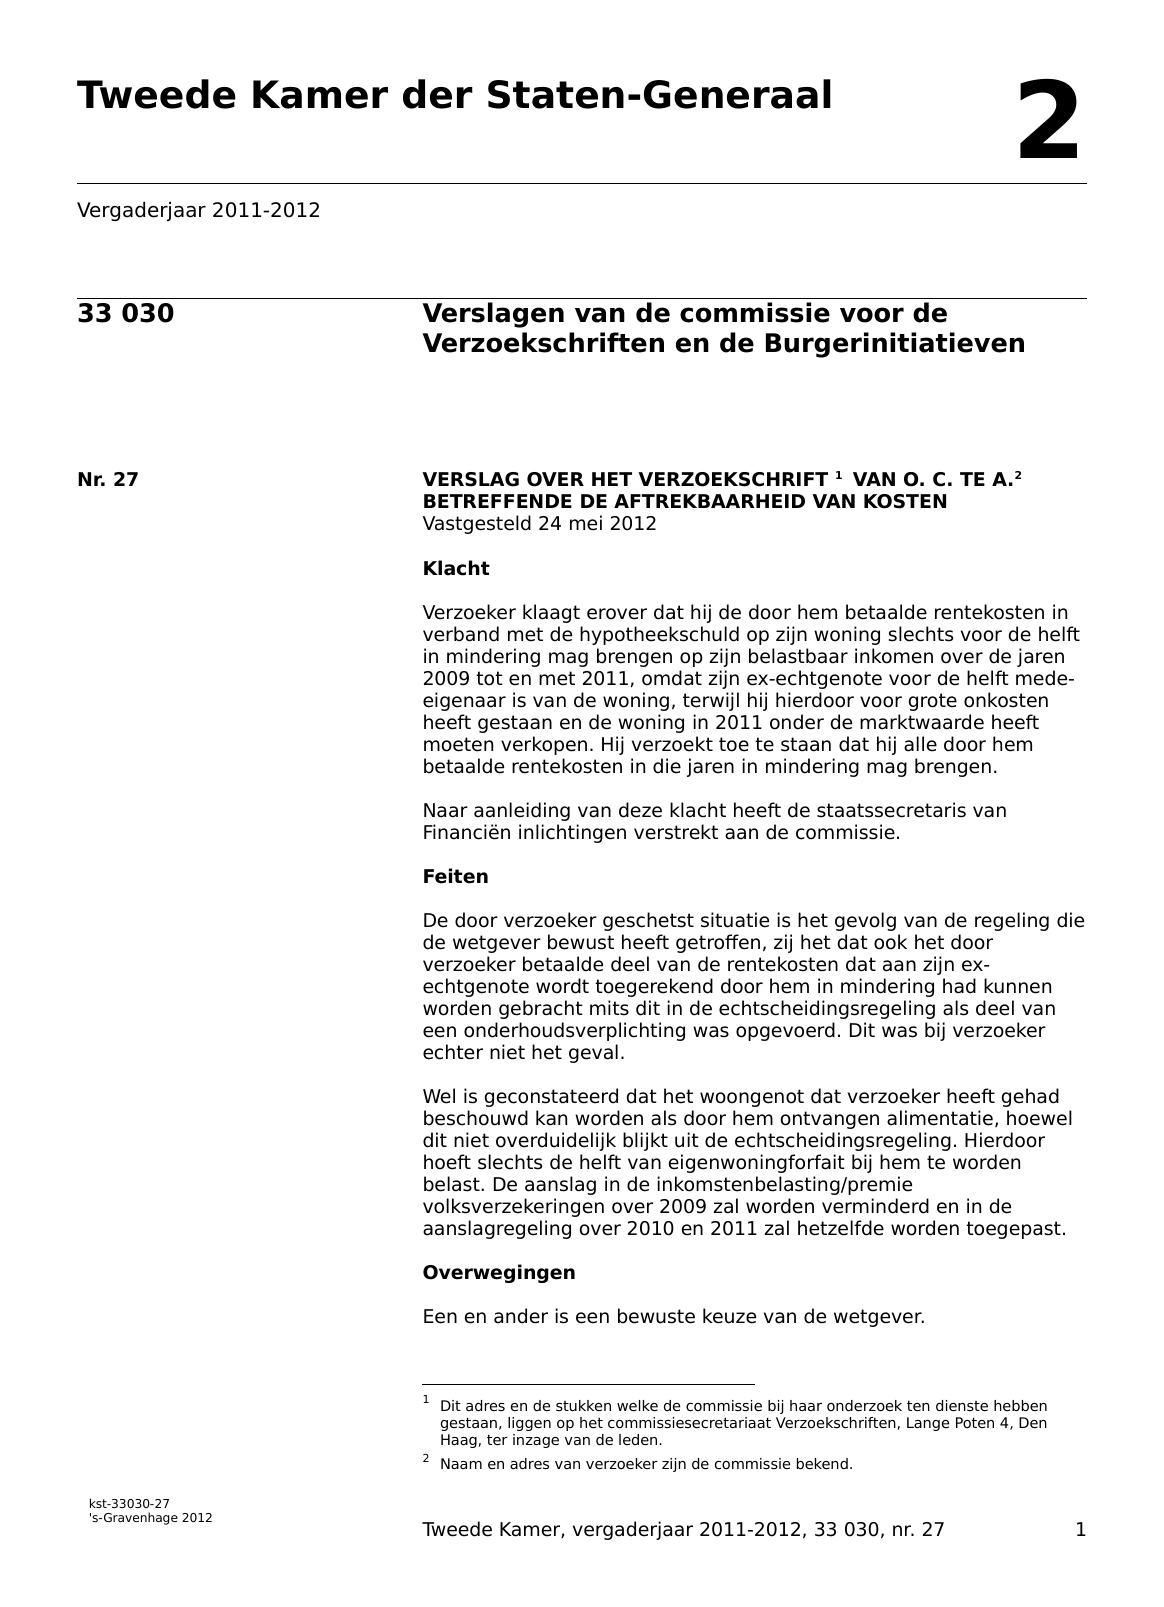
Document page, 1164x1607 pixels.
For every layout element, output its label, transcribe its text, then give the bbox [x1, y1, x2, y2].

text 's-Gravenhage 2012 [88, 1511, 323, 1525]
text Verzoeker klaagt erover dat hij de door hem betaalde rentekosten in verband met de hypotheekschuld op zijn woning slechts voor de helft in mindering mag brengen op zijn belastbaar inkomen over de jaren 2009 tot en met 2011, omdat zijn ex-echtgenote voor de helft mede-eigenaar is van de woning, terwijl hij hierdoor voor grote onkosten heeft gestaan en de woning in 2011 onder de marktwaarde heeft moeten verkopen. Hij verzoekt toe te staan dat hij alle door hem betaalde rentekosten in die jaren in mindering mag brengen. [422, 602, 1087, 777]
text Naam en adres van verzoeker zijn de commissie bekend. [422, 1452, 1087, 1474]
subtitle Nr. 27 VERSLAG OVER HET VERZOEKSCHRIFT VAN O. C. TE A. BETREFFENDE DE AFTREKBAARHEID VAN KOSTEN [77, 469, 1087, 513]
subtitle 33 030 Verslagen van de commissie voor de Verzoekschriften en de Burgerinitiatieven [77, 299, 1087, 358]
subtitle Klacht [422, 557, 1087, 579]
text Vastgesteld 24 mei 2012 [422, 513, 1087, 535]
table_header 2 [886, 59, 1087, 183]
table_header Tweede Kamer der Staten-Generaal [77, 59, 886, 183]
subtitle Feiten [422, 866, 1087, 888]
text Dit adres en de stukken welke de commissie bij haar onderzoek ten dienste hebben gestaan, liggen op het commissiesecretariaat Verzoekschriften, Lange Poten 4, Den Haag, ter inzage van de leden. [422, 1393, 1087, 1449]
text Wel is geconstateerd dat het woongenot dat verzoeker heeft gehad beschouwd kan worden als door hem ontvangen alimentatie, hoewel dit niet overduidelijk blijkt uit de echtscheidingsregeling. Hierdoor hoeft slechts de helft van eigenwoningforfait bij hem te worden belast. De aanslag in de inkomstenbelasting/premie volksverzekeringen over 2009 zal worden verminderd en in de aanslagregeling over 2010 en 2011 zal hetzelfde worden toegepast. [422, 1086, 1087, 1240]
subtitle Overwegingen [422, 1262, 1087, 1284]
text kst-33030-27 [88, 1497, 323, 1511]
text Een en ander is een bewuste keuze van de wetgever. [422, 1306, 1087, 1328]
table_cell Vergaderjaar 2011-2012 [77, 184, 1087, 298]
text Naar aanleiding van deze klacht heeft de staatssecretaris van Financiën inlichtingen verstrekt aan de commissie. [422, 800, 1087, 844]
text De door verzoeker geschetst situatie is het gevolg van de regeling die de wetgever bewust heeft getroffen, zij het dat ook het door verzoeker betaalde deel van de rentekosten dat aan zijn ex-echtgenote wordt toegerekend door hem in mindering had kunnen worden gebracht mits dit in de echtscheidingsregeling als deel van een onderhoudsverplichting was opgevoerd. Dit was bij verzoeker echter niet het geval. [422, 910, 1087, 1064]
